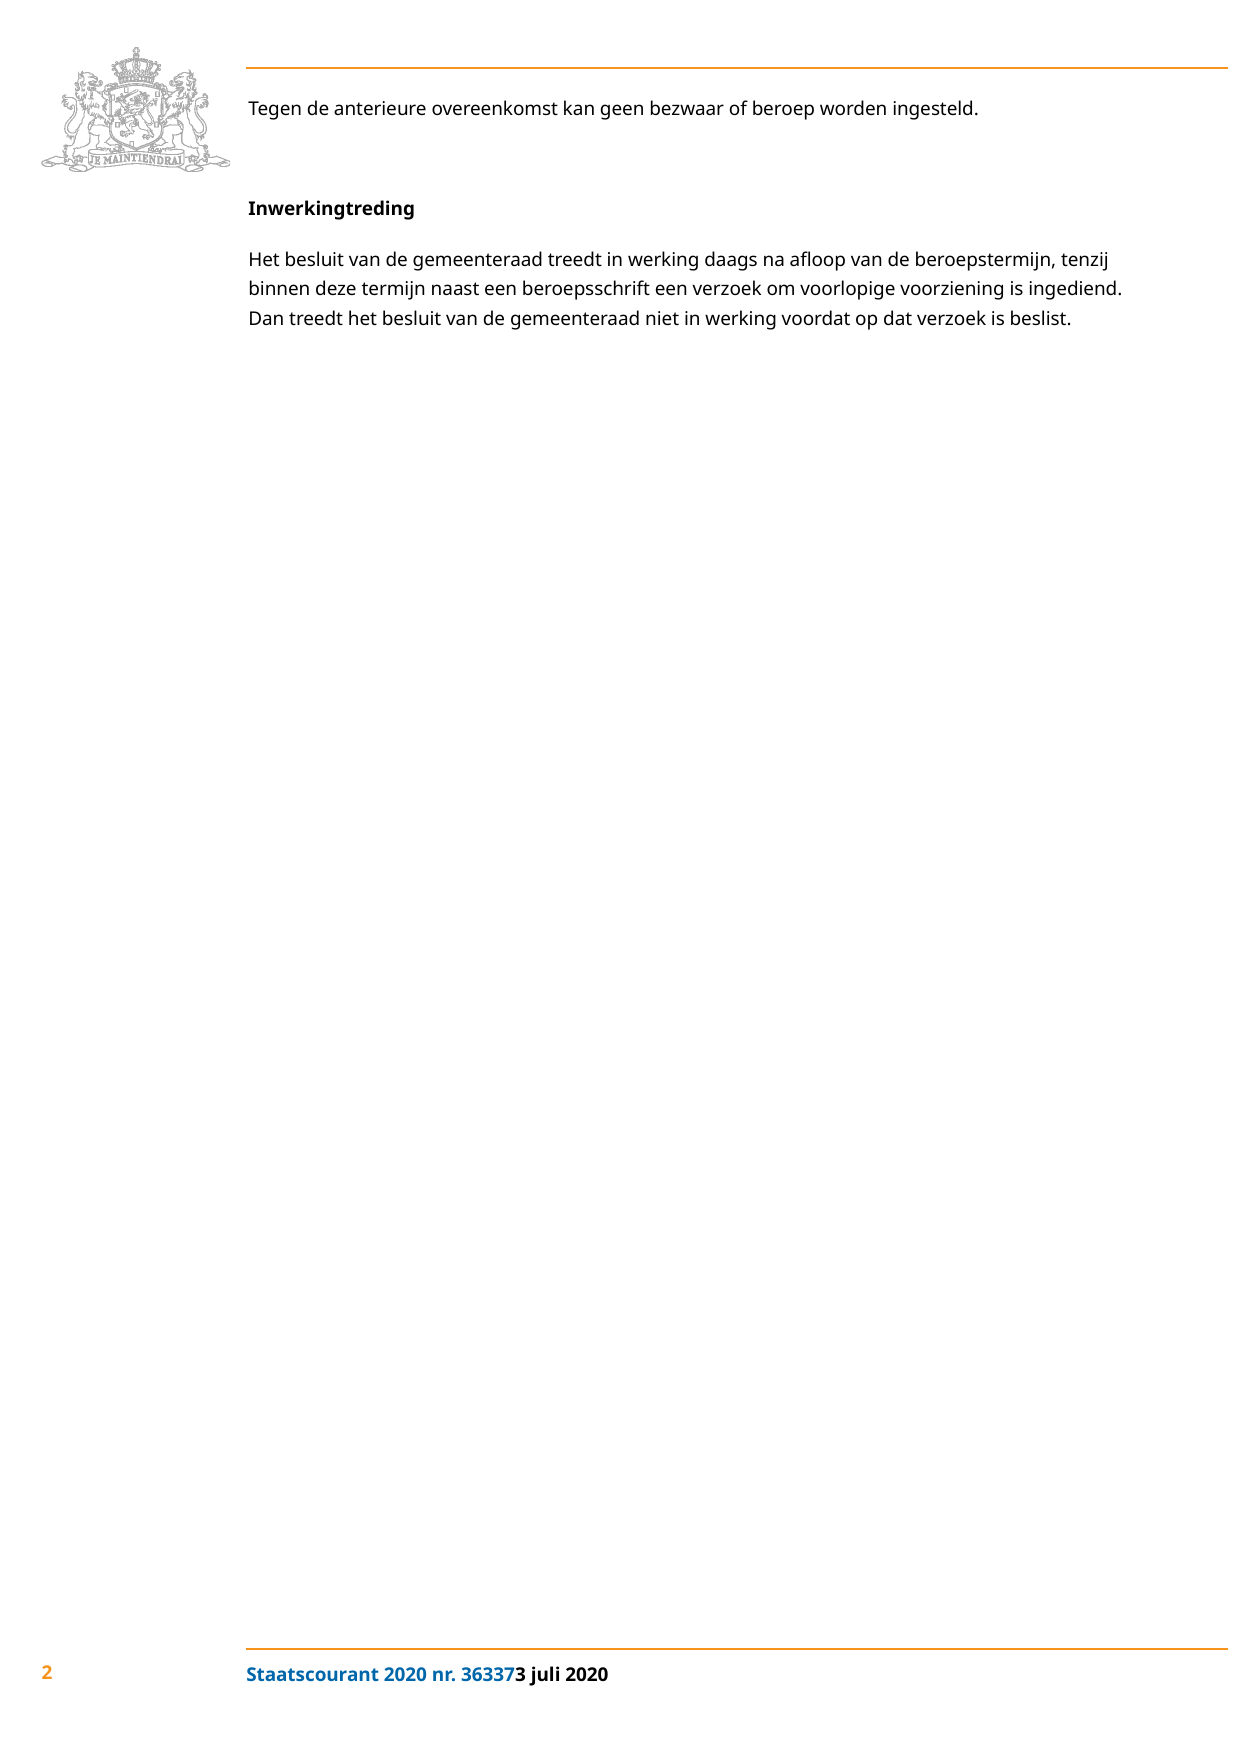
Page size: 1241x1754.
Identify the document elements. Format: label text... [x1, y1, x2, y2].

text Tegen de anterieure overeenkomst kan geen bezwaar of beroep worden ingesteld. [248, 95, 1152, 121]
picture [41, 47, 231, 172]
text Inwerkingtreding [248, 196, 1152, 221]
text Het besluit van de gemeenteraad treedt in werking daags na afloop van de beroepstermijn, tenzij binnen deze termijn naast een beroepsschrift een verzoek om voorlopige voorziening is ingediend. Dan treedt het besluit van de gemeenteraad niet in werking voordat op dat verzoek is beslist. [248, 246, 1152, 331]
